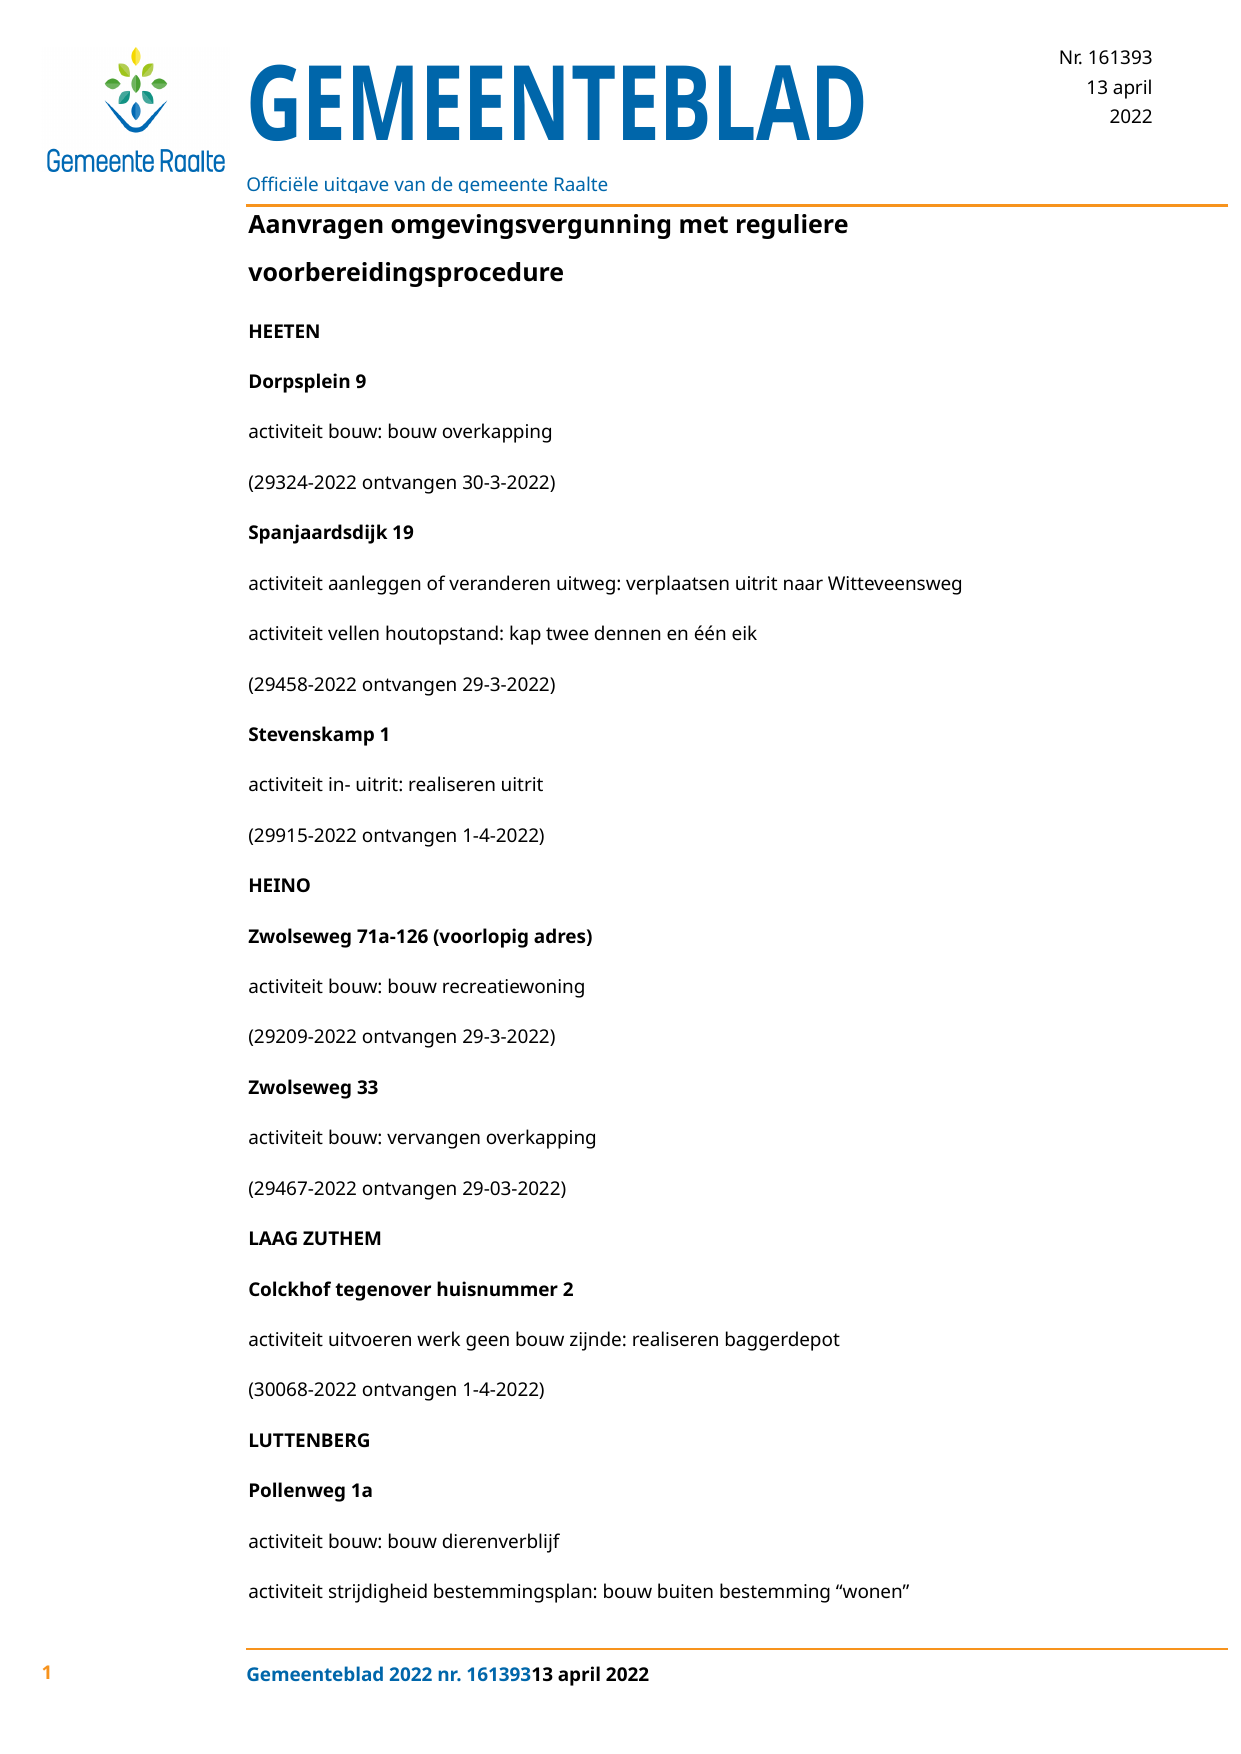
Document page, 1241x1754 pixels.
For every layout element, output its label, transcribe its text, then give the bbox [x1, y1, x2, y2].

text activiteit bouw: vervangen overkapping [248, 1124, 1152, 1150]
text Zwolseweg 33 [248, 1074, 1152, 1100]
text activiteit strijdigheid bestemmingsplan: bouw buiten bestemming “wonen” [248, 1578, 1152, 1604]
picture [41, 47, 231, 172]
text activiteit vellen houtopstand: kap twee dennen en één eik [248, 620, 1152, 646]
text activiteit in- uitrit: realiseren uitrit [248, 772, 1152, 797]
text Dorpsplein 9 [248, 368, 1152, 394]
text Colckhof tegenover huisnummer 2 [248, 1276, 1152, 1302]
text activiteit uitvoeren werk geen bouw zijnde: realiseren baggerdepot [248, 1326, 1152, 1352]
text Stevenskamp 1 [248, 721, 1152, 747]
text LUTTENBERG [248, 1427, 1152, 1453]
text activiteit aanleggen of veranderen uitweg: verplaatsen uitrit naar Witteveensweg [248, 570, 1152, 596]
text Aanvragen omgevingsvergunning met reguliere voorbereidingsprocedure [248, 207, 1152, 288]
text activiteit bouw: bouw overkapping [248, 419, 1152, 444]
text LAAG ZUTHEM [248, 1225, 1152, 1251]
text HEETEN [248, 318, 1152, 344]
text (29467-2022 ontvangen 29-03-2022) [248, 1175, 1152, 1201]
text (29209-2022 ontvangen 29-3-2022) [248, 1024, 1152, 1049]
text HEINO [248, 872, 1152, 898]
text activiteit bouw: bouw dierenverblijf [248, 1528, 1152, 1554]
text (30068-2022 ontvangen 1-4-2022) [248, 1377, 1152, 1402]
text Pollenweg 1a [248, 1477, 1152, 1503]
text (29324-2022 ontvangen 30-3-2022) [248, 469, 1152, 495]
text (29458-2022 ontvangen 29-3-2022) [248, 671, 1152, 697]
text Zwolseweg 71a-126 (voorlopig adres) [248, 923, 1152, 949]
text Spanjaardsdijk 19 [248, 519, 1152, 545]
text activiteit bouw: bouw recreatiewoning [248, 973, 1152, 999]
text (29915-2022 ontvangen 1-4-2022) [248, 822, 1152, 848]
